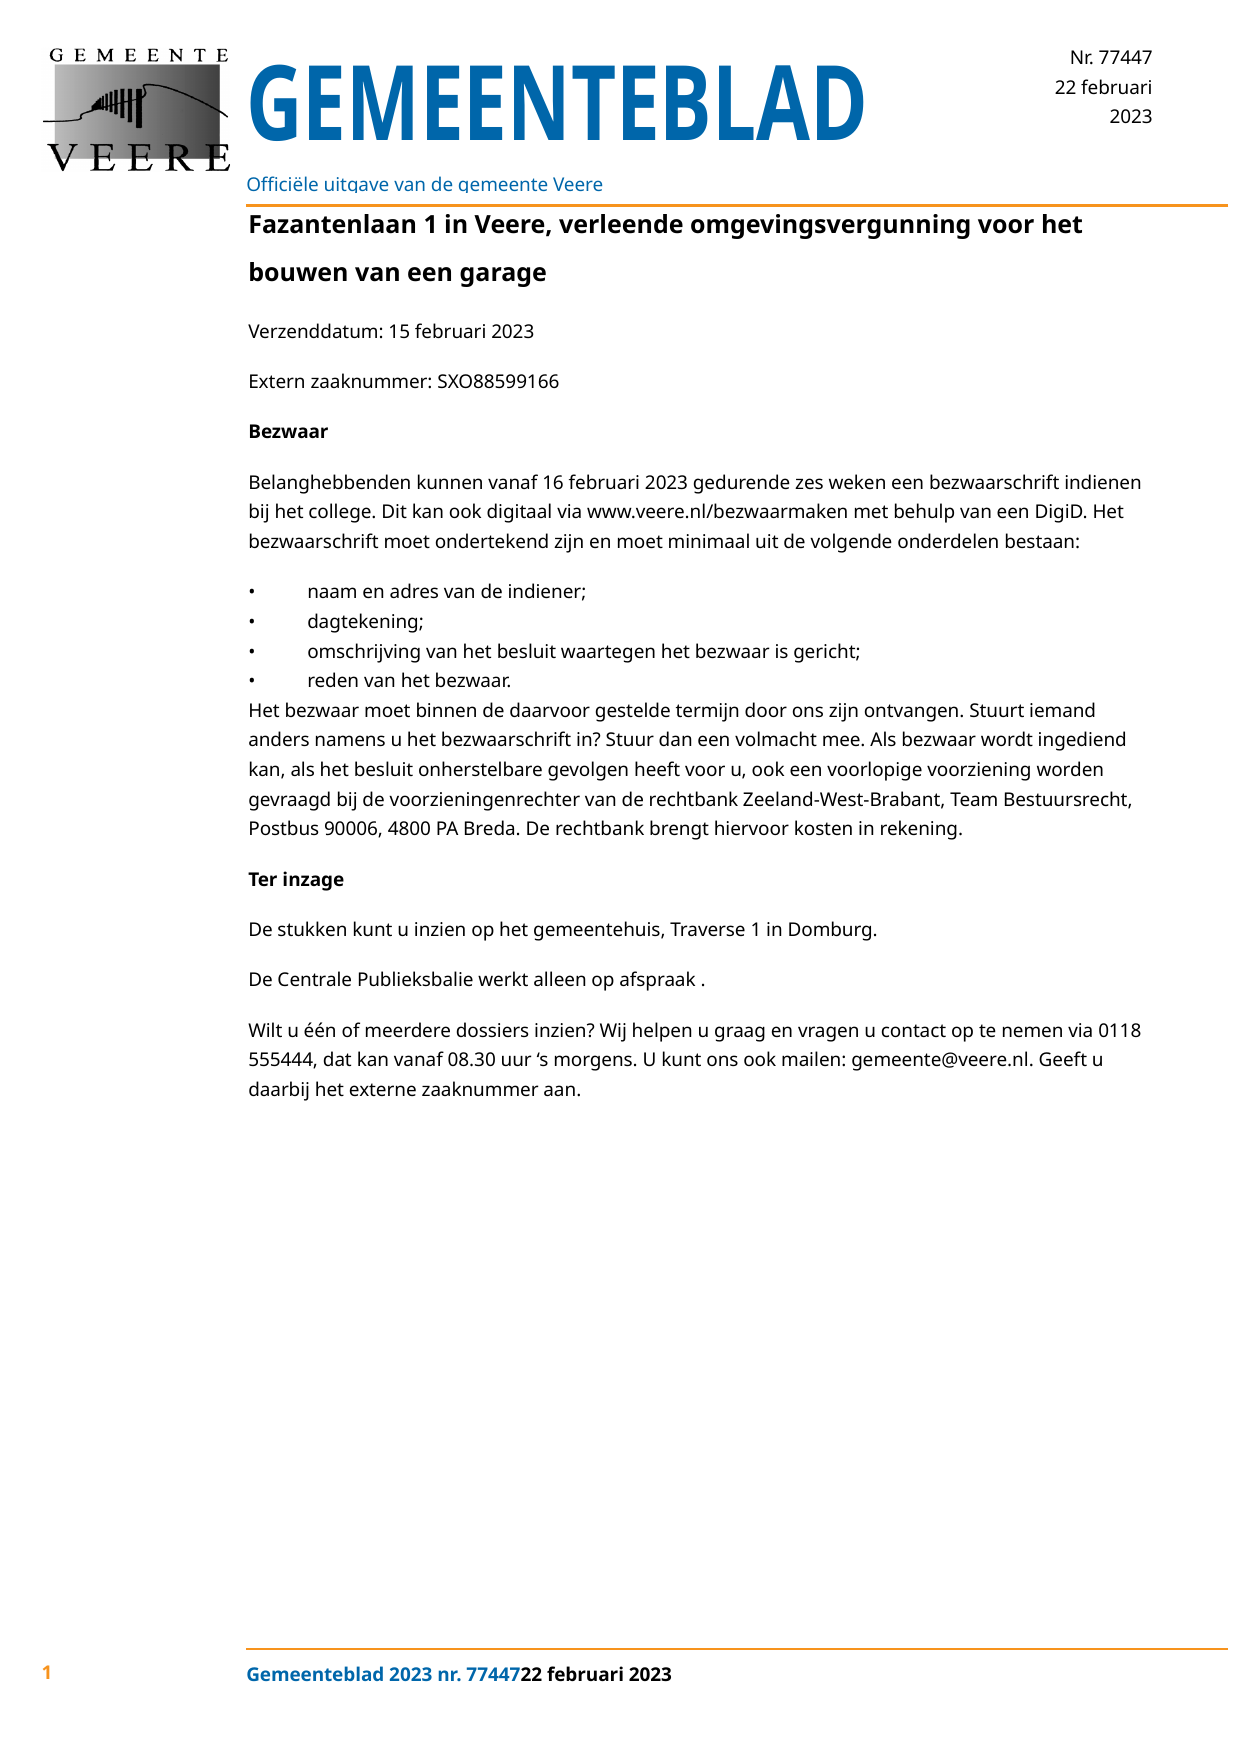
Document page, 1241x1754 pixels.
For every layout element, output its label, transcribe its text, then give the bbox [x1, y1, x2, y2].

text Fazantenlaan 1 in Veere, verleende omgevingsvergunning voor het bouwen van een garage [248, 207, 1152, 288]
text Wilt u één of meerdere dossiers inzien? Wij helpen u graag en vragen u contact op te nemen via 0118 555444, dat kan vanaf 08.30 uur ‘s morgens. U kunt ons ook mailen: gemeente@veere.nl. Geeft u daarbij het externe zaaknummer aan. [248, 1017, 1152, 1102]
picture [41, 47, 231, 172]
text De stukken kunt u inzien op het gemeentehuis, Traverse 1 in Domburg. [248, 916, 1152, 942]
list omschrijving van het besluit waartegen het bezwaar is gericht; [248, 638, 1152, 664]
text Bezwaar [248, 419, 1152, 444]
text Verzenddatum: 15 februari 2023 [248, 318, 1152, 344]
text Het bezwaar moet binnen de daarvoor gestelde termijn door ons zijn ontvangen. Stuurt iemand anders namens u het bezwaarschrift in? Stuur dan een volmacht mee. Als bezwaar wordt ingediend kan, als het besluit onherstelbare gevolgen heeft voor u, ook een voorlopige voorziening worden gevraagd bij de voorzieningenrechter van de rechtbank Zeeland-West-Brabant, Team Bestuursrecht, Postbus 90006, 4800 PA Breda. De rechtbank brengt hiervoor kosten in rekening. [248, 697, 1152, 841]
list reden van het bezwaar. [248, 667, 1152, 693]
list dagtekening; [248, 608, 1152, 634]
list naam en adres van de indiener; [248, 579, 1152, 604]
text Extern zaaknummer: SXO88599166 [248, 368, 1152, 394]
text De Centrale Publieksbalie werkt alleen op afspraak . [248, 967, 1152, 992]
text Belanghebbenden kunnen vanaf 16 februari 2023 gedurende zes weken een bezwaarschrift indienen bij het college. Dit kan ook digitaal via www.veere.nl/bezwaarmaken met behulp van een DigiD. Het bezwaarschrift moet ondertekend zijn en moet minimaal uit de volgende onderdelen bestaan: [248, 469, 1152, 554]
text Ter inzage [248, 866, 1152, 892]
